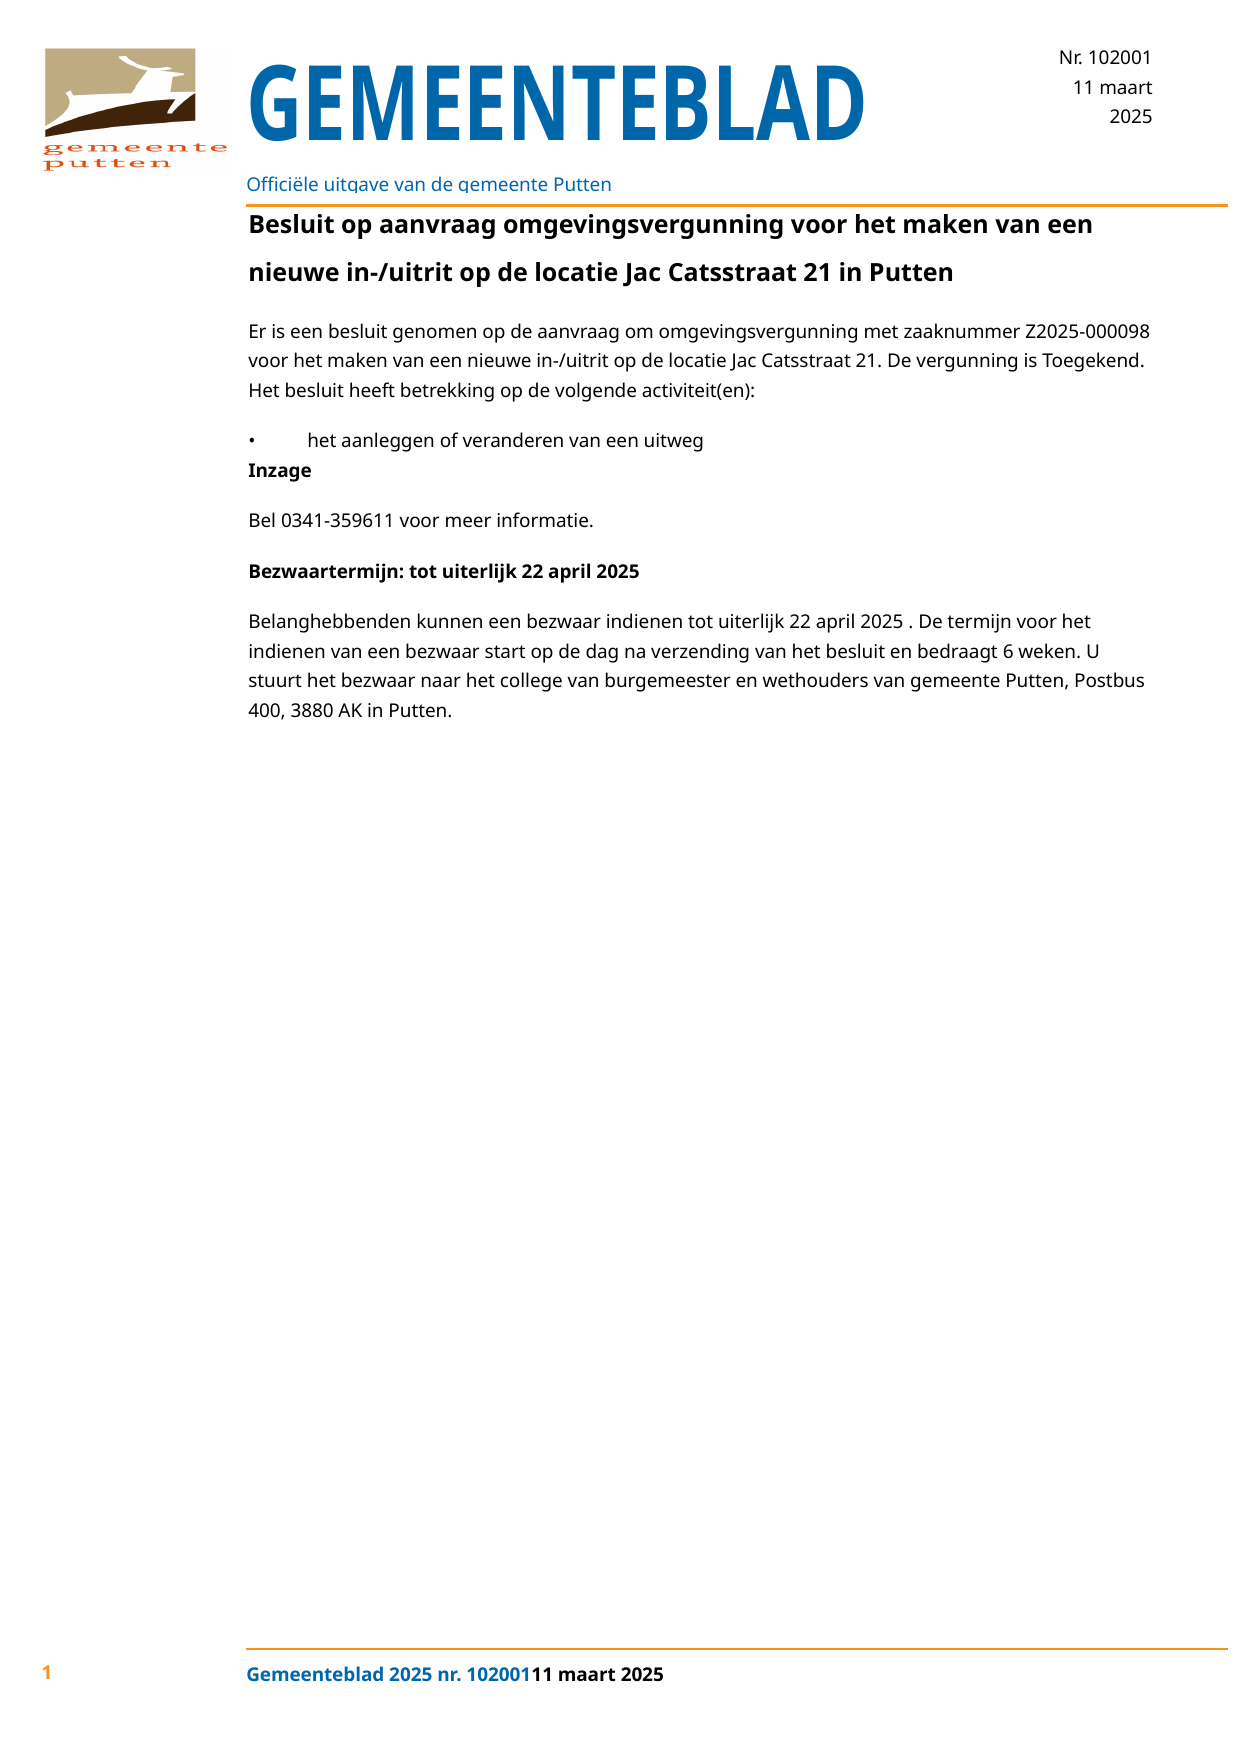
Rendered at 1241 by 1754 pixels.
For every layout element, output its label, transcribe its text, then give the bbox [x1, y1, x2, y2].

text Belanghebbenden kunnen een bezwaar indienen tot uiterlijk 22 april 2025 . De termijn voor het indienen van een bezwaar start op de dag na verzending van het besluit en bedraagt 6 weken. U stuurt het bezwaar naar het college van burgemeester en wethouders van gemeente Putten, Postbus 400, 3880 AK in Putten. [248, 608, 1152, 723]
picture [41, 47, 231, 172]
text Er is een besluit genomen op de aanvraag om omgevingsvergunning met zaaknummer Z2025-000098 voor het maken van een nieuwe in-/uitrit op de locatie Jac Catsstraat 21. De vergunning is Toegekend. Het besluit heeft betrekking op de volgende activiteit(en): [248, 318, 1152, 403]
text Inzage [248, 457, 1152, 483]
text Besluit op aanvraag omgevingsvergunning voor het maken van een nieuwe in-/uitrit op de locatie Jac Catsstraat 21 in Putten [248, 207, 1152, 288]
text Bel 0341-359611 voor meer informatie. [248, 507, 1152, 533]
list het aanleggen of veranderen van een uitweg [248, 427, 1152, 453]
text Bezwaartermijn: tot uiterlijk 22 april 2025 [248, 558, 1152, 584]
